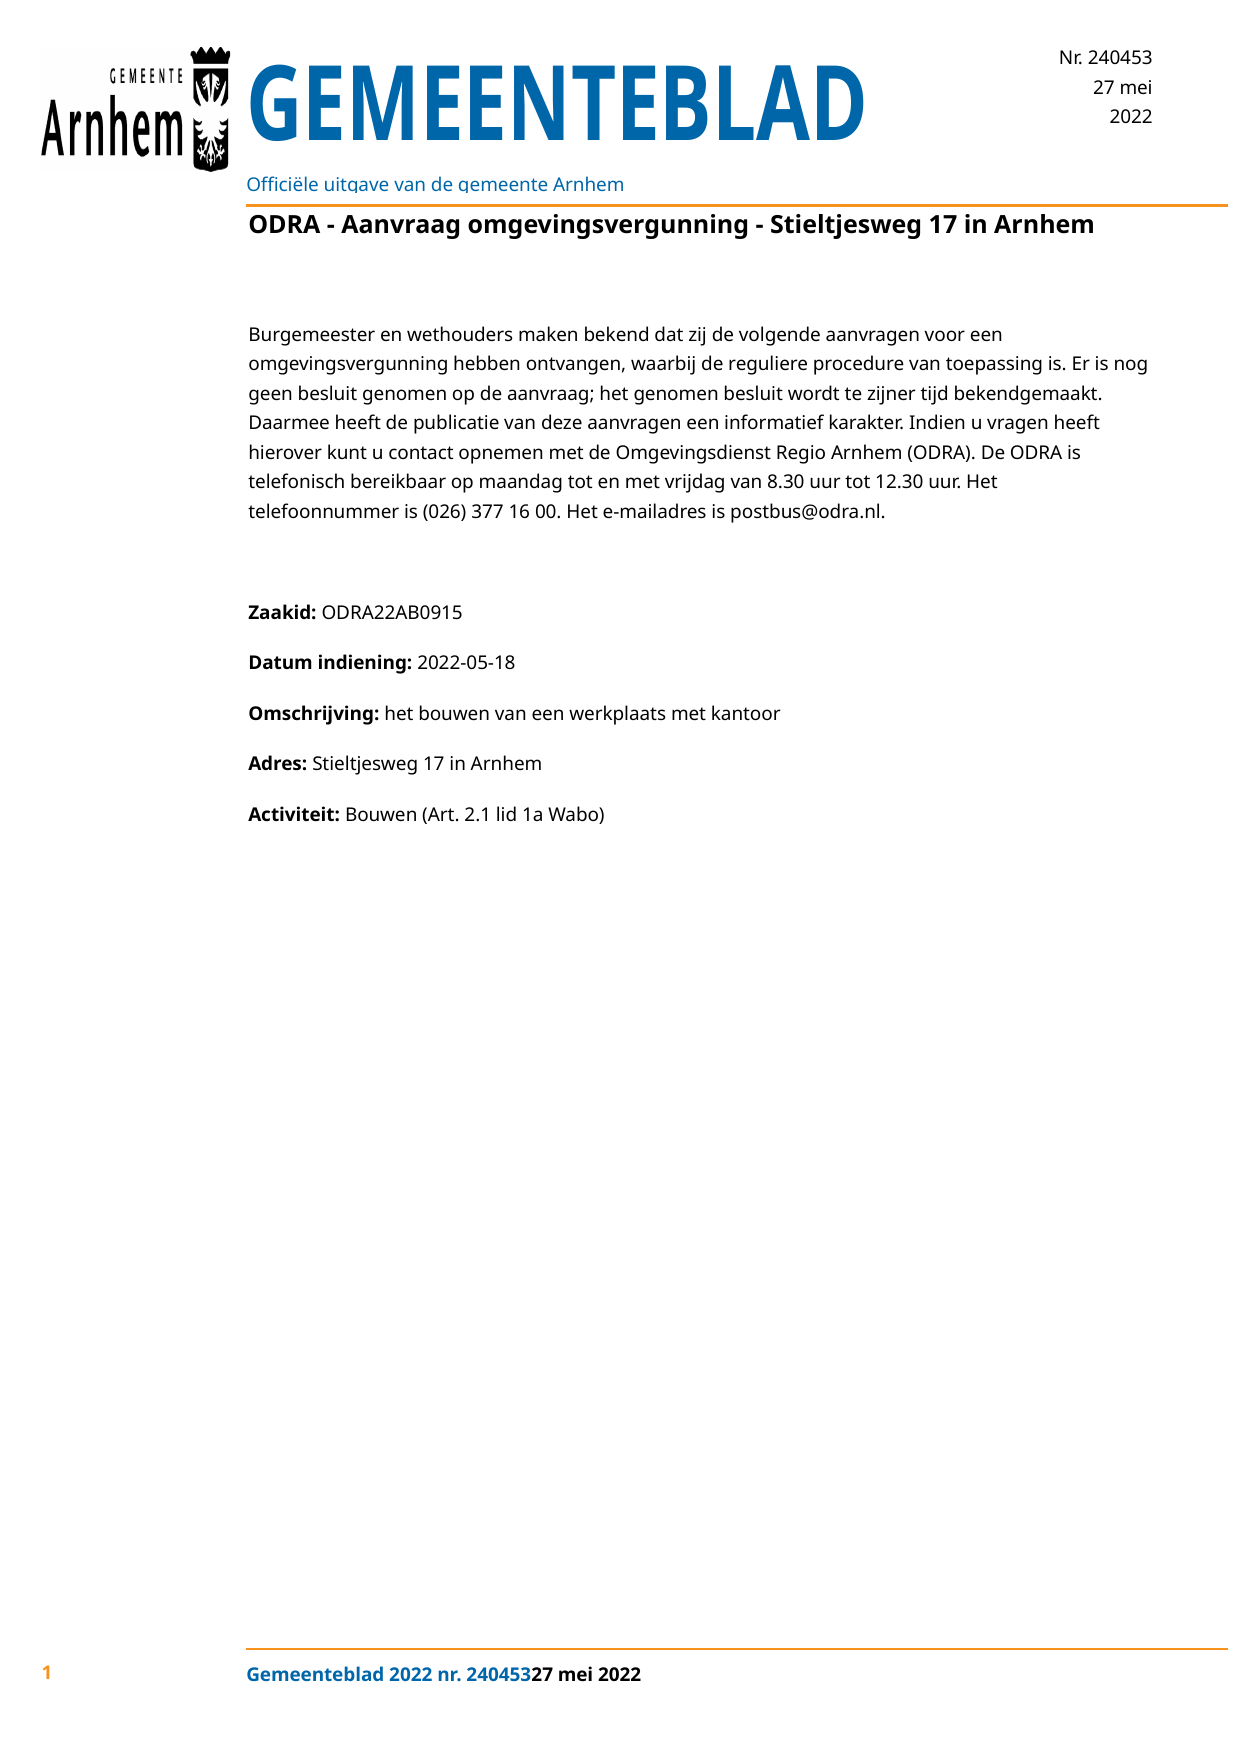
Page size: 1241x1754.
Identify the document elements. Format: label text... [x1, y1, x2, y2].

text Adres: Stieltjesweg 17 in Arnhem [248, 750, 1152, 776]
text Zaakid: ODRA22AB0915 [248, 599, 1152, 625]
text Omschrijving: het bouwen van een werkplaats met kantoor [248, 700, 1152, 726]
text ODRA - Aanvraag omgevingsvergunning - Stieltjesweg 17 in Arnhem [248, 207, 1152, 241]
text Datum indiening: 2022-05-18 [248, 649, 1152, 675]
picture [41, 47, 231, 172]
text Burgemeester en wethouders maken bekend dat zij de volgende aanvragen voor een omgevingsvergunning hebben ontvangen, waarbij de reguliere procedure van toepassing is. Er is nog geen besluit genomen op de aanvraag; het genomen besluit wordt te zijner tijd bekendgemaakt. Daarmee heeft de publicatie van deze aanvragen een informatief karakter. Indien u vragen heeft hierover kunt u contact opnemen met de Omgevingsdienst Regio Arnhem (ODRA). De ODRA is telefonisch bereikbaar op maandag tot en met vrijdag van 8.30 uur tot 12.30 uur. Het telefoonnummer is (026) 377 16 00. Het e-mailadres is postbus@odra.nl. [248, 321, 1152, 524]
text Activiteit: Bouwen (Art. 2.1 lid 1a Wabo) [248, 801, 1152, 826]
